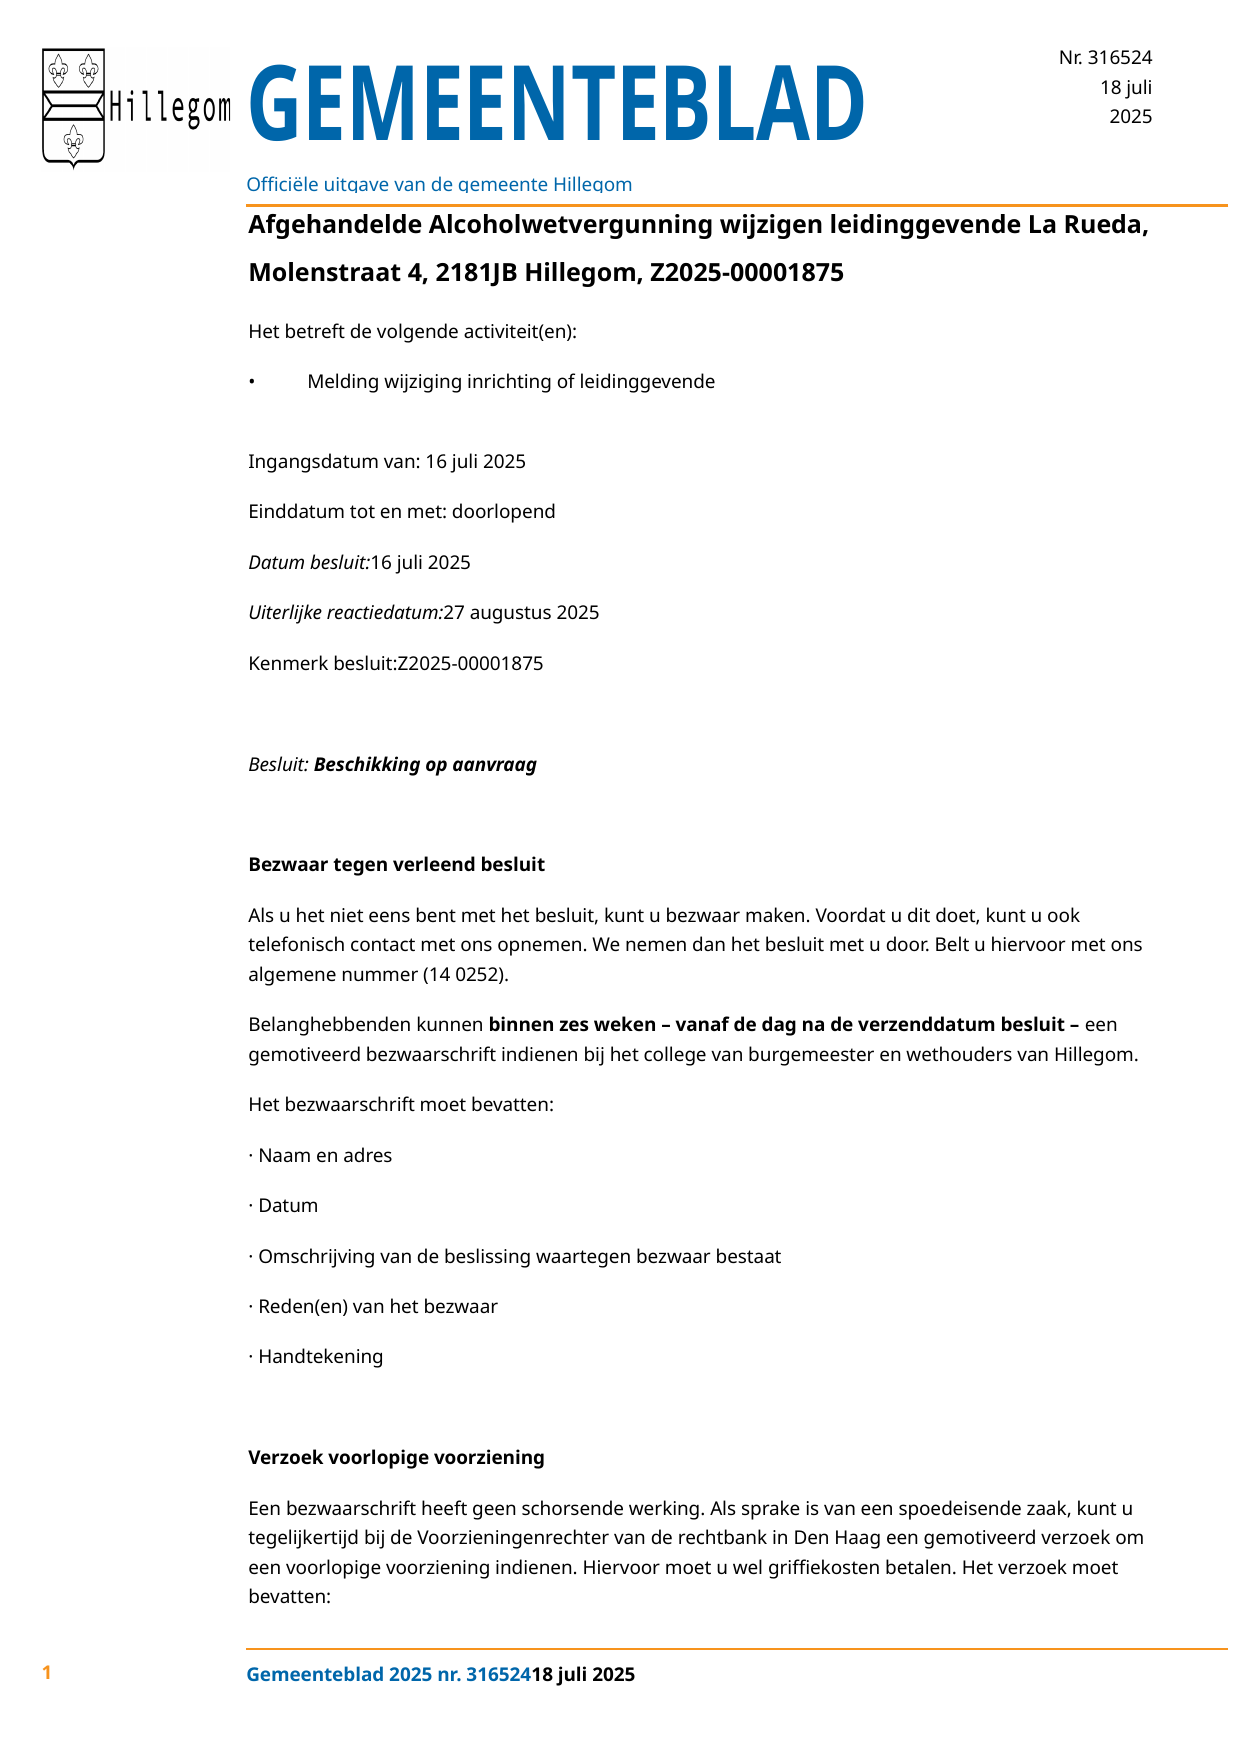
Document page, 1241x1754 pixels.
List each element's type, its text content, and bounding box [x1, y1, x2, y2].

text Belanghebbenden kunnen binnen zes weken – vanaf de dag na de verzenddatum besluit – een gemotiveerd bezwaarschrift indienen bij het college van burgemeester en wethouders van Hillegom. [248, 1012, 1152, 1067]
list Melding wijziging inrichting of leidinggevende [248, 368, 1152, 394]
text Ingangsdatum van: 16 juli 2025 [248, 448, 1152, 474]
text Uiterlijke reactiedatum:27 augustus 2025 [248, 599, 1152, 625]
text · Handtekening [248, 1344, 1152, 1369]
text Datum besluit:16 juli 2025 [248, 549, 1152, 575]
picture [41, 47, 231, 172]
text · Naam en adres [248, 1142, 1152, 1168]
text Een bezwaarschrift heeft geen schorsende werking. Als sprake is van een spoedeisende zaak, kunt u tegelijkertijd bij de Voorzieningenrechter van de rechtbank in Den Haag een gemotiveerd verzoek om een voorlopige voorziening indienen. Hiervoor moet u wel griffiekosten betalen. Het verzoek moet bevatten: [248, 1495, 1152, 1609]
text · Reden(en) van het bezwaar [248, 1293, 1152, 1319]
text Als u het niet eens bent met het besluit, kunt u bezwaar maken. Voordat u dit doet, kunt u ook telefonisch contact met ons opnemen. We nemen dan het besluit met u door. Belt u hiervoor met ons algemene nummer (14 0252). [248, 902, 1152, 987]
text Verzoek voorlopige voorziening [248, 1444, 1152, 1470]
text Einddatum tot en met: doorlopend [248, 499, 1152, 524]
text Het bezwaarschrift moet bevatten: [248, 1092, 1152, 1117]
text Besluit: Beschikking op aanvraag [248, 751, 1152, 777]
text · Omschrijving van de beslissing waartegen bezwaar bestaat [248, 1243, 1152, 1269]
text Kenmerk besluit:Z2025-00001875 [248, 650, 1152, 676]
text Bezwaar tegen verleend besluit [248, 852, 1152, 877]
text · Datum [248, 1192, 1152, 1218]
text Het betreft de volgende activiteit(en): [248, 318, 1152, 344]
text Afgehandelde Alcoholwetvergunning wijzigen leidinggevende La Rueda, Molenstraat 4, 2181JB Hillegom, Z2025-00001875 [248, 207, 1152, 288]
